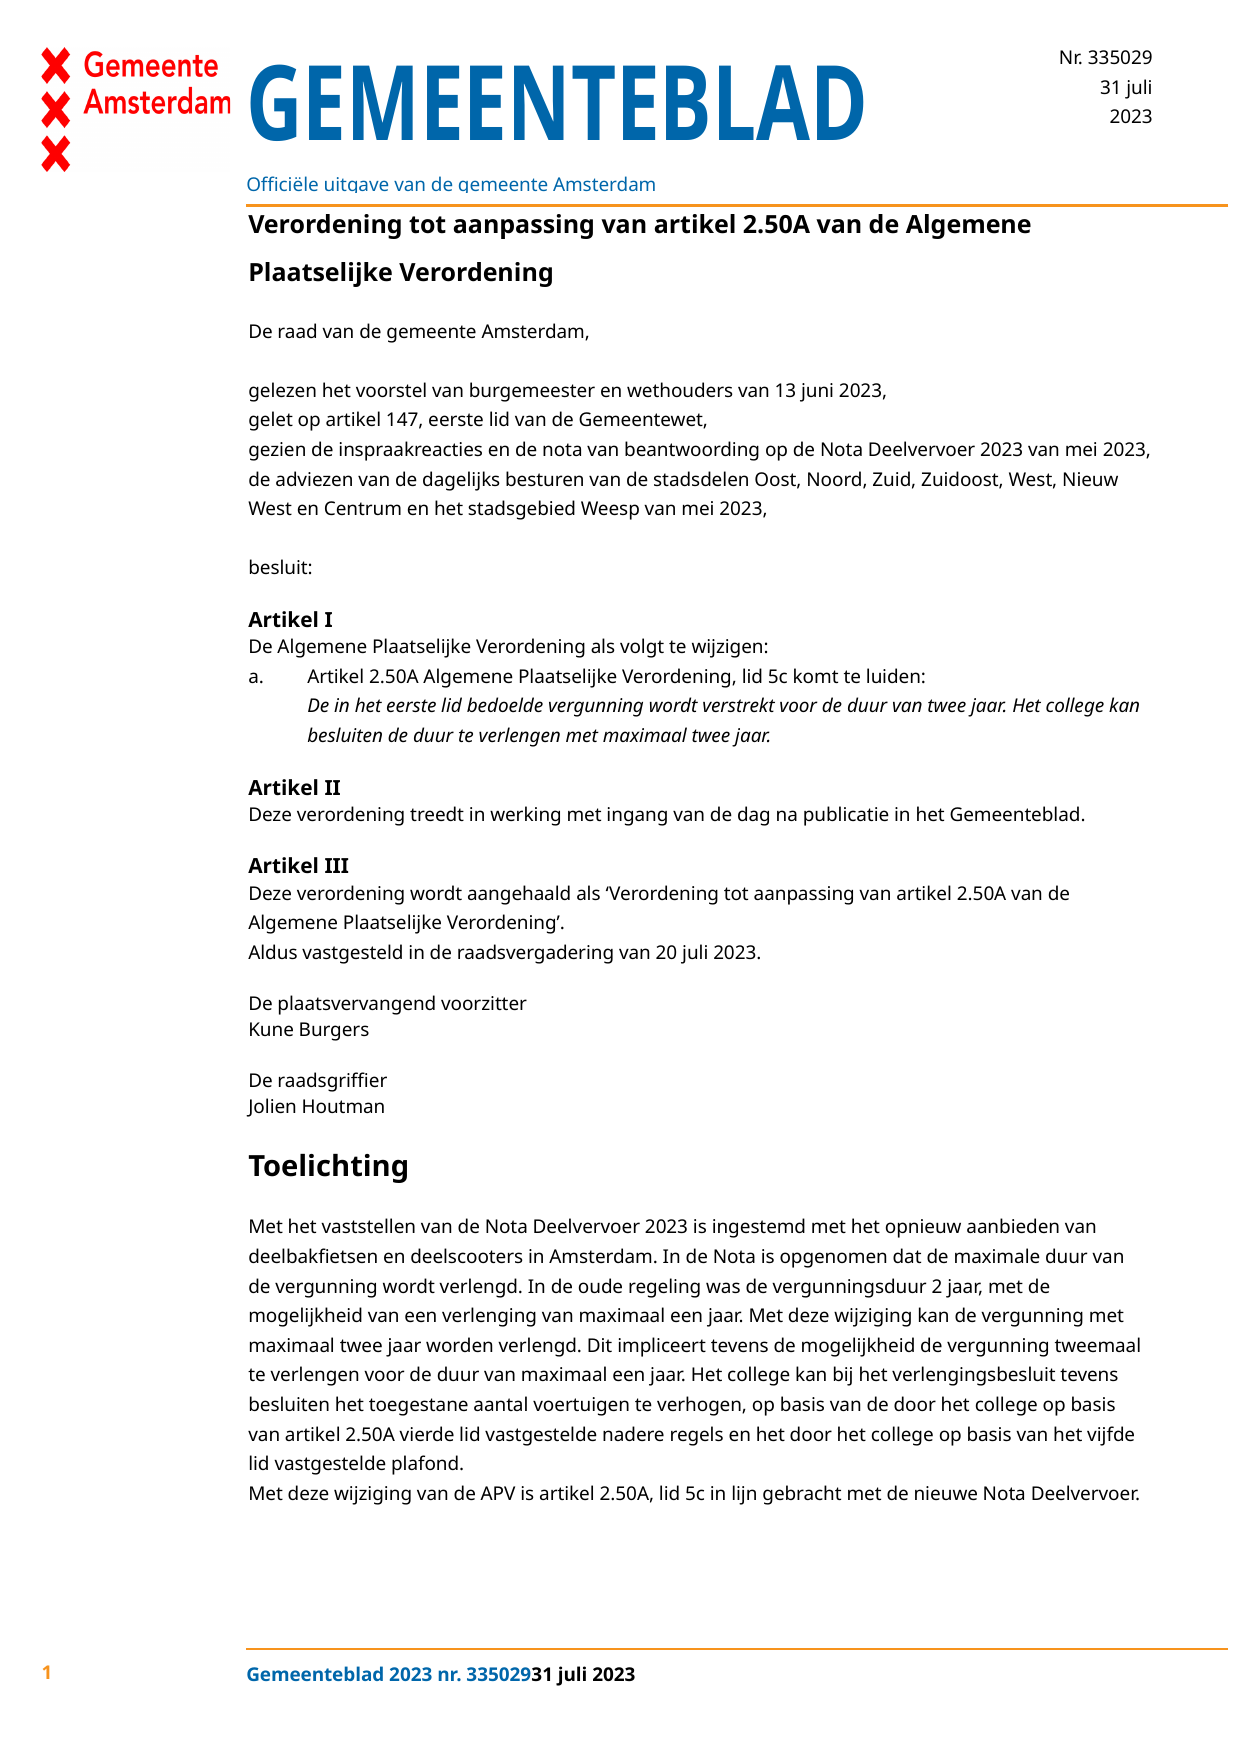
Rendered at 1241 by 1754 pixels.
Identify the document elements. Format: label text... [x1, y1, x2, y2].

text Jolien Houtman [248, 1093, 1152, 1119]
text gelezen het voorstel van burgemeester en wethouders van 13 juni 2023, [248, 377, 1152, 403]
text Artikel I [248, 605, 1152, 633]
text De raad van de gemeente Amsterdam, [248, 318, 1152, 344]
text Aldus vastgesteld in de raadsvergadering van 20 juli 2023. [248, 939, 1152, 965]
text gelet op artikel 147, eerste lid van de Gemeentewet, [248, 407, 1152, 432]
text Met het vaststellen van de Nota Deelvervoer 2023 is ingestemd met het opnieuw aanbieden van deelbakfietsen en deelscooters in Amsterdam. In de Nota is opgenomen dat de maximale duur van de vergunning wordt verlengd. In de oude regeling was de vergunningsduur 2 jaar, met de mogelijkheid van een verlenging van maximaal een jaar. Met deze wijziging kan de vergunning met maximaal twee jaar worden verlengd. Dit impliceert tevens de mogelijkheid de vergunning tweemaal te verlengen voor de duur van maximaal een jaar. Het college kan bij het verlengingsbesluit tevens besluiten het toegestane aantal voertuigen te verhogen, op basis van de door het college op basis van artikel 2.50A vierde lid vastgestelde nadere regels en het door het college op basis van het vijfde lid vastgestelde plafond. [248, 1214, 1152, 1476]
picture [41, 47, 231, 172]
text besluit: [248, 554, 1152, 580]
text Deze verordening treedt in werking met ingang van de dag na publicatie in het Gemeenteblad. [248, 801, 1152, 827]
text Artikel II [248, 773, 1152, 801]
text Verordening tot aanpassing van artikel 2.50A van de Algemene Plaatselijke Verordening [248, 207, 1152, 288]
text Artikel III [248, 851, 1152, 880]
list De in het eerste lid bedoelde vergunning wordt verstrekt voor de duur van twee jaar. Het college kan besluiten de duur te verlengen met maximaal twee jaar. [248, 693, 1152, 748]
text Toelichting [248, 1145, 1152, 1184]
text De Algemene Plaatselijke Verordening als volgt te wijzigen: [248, 633, 1152, 659]
text Deze verordening wordt aangehaald als ‘Verordening tot aanpassing van artikel 2.50A van de Algemene Plaatselijke Verordening’. [248, 880, 1152, 935]
text Kune Burgers [248, 1016, 1152, 1042]
text De plaatsvervangend voorzitter [248, 991, 1152, 1016]
text De raadsgriffier [248, 1068, 1152, 1093]
text gezien de inspraakreacties en de nota van beantwoording op de Nota Deelvervoer 2023 van mei 2023, de adviezen van de dagelijks besturen van de stadsdelen Oost, Noord, Zuid, Zuidoost, West, Nieuw West en Centrum en het stadsgebied Weesp van mei 2023, [248, 436, 1152, 521]
list Artikel 2.50A Algemene Plaatselijke Verordening, lid 5c komt te luiden: [248, 663, 1152, 689]
text Met deze wijziging van de APV is artikel 2.50A, lid 5c in lijn gebracht met de nieuwe Nota Deelvervoer. [248, 1480, 1152, 1506]
